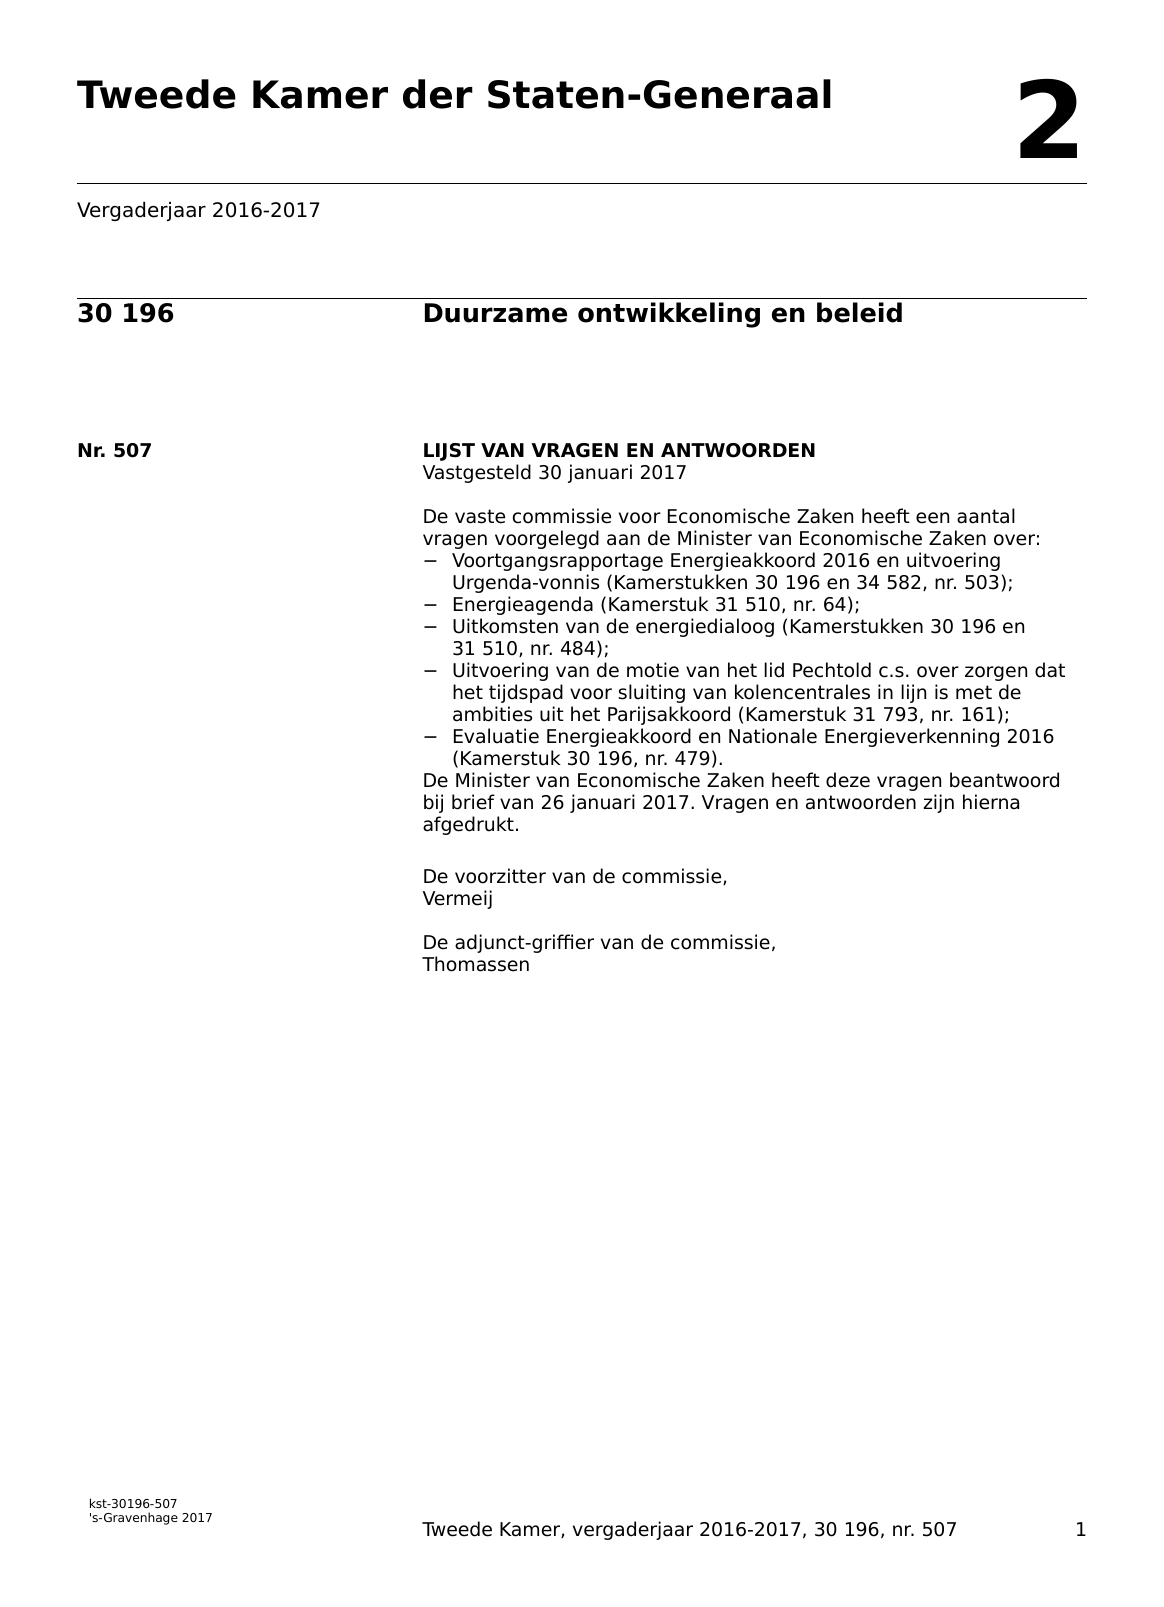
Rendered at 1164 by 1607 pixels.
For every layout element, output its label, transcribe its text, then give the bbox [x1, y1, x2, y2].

subtitle 30 196 Duurzame ontwikkeling en beleid [77, 299, 1087, 329]
text De vaste commissie voor Economische Zaken heeft een aantal vragen voorgelegd aan de Minister van Economische Zaken over: [422, 506, 1087, 550]
subtitle Nr. 507 LIJST VAN VRAGEN EN ANTWOORDEN [77, 440, 1087, 462]
text − Evaluatie Energieakkoord en Nationale Energieverkenning 2016 (Kamerstuk 30 196, nr. 479). [422, 726, 1087, 769]
text Vastgesteld 30 januari 2017 [422, 462, 1087, 484]
text − Energieagenda (Kamerstuk 31 510, nr. 64); [422, 594, 1087, 616]
text − Uitkomsten van de energiedialoog (Kamerstukken 30 196 en 31 510, nr. 484); [422, 616, 1087, 660]
text kst-30196-507 [88, 1497, 323, 1511]
table_header 2 [886, 59, 1087, 183]
text De adjunct-griffier van de commissie, Thomassen [422, 932, 1087, 976]
text − Uitvoering van de motie van het lid Pechtold c.s. over zorgen dat het tijdspad voor sluiting van kolencentrales in lijn is met de ambities uit het Parijsakkoord (Kamerstuk 31 793, nr. 161); [422, 660, 1087, 726]
table_cell Vergaderjaar 2016-2017 [77, 184, 1087, 298]
table_header Tweede Kamer der Staten-Generaal [77, 59, 886, 183]
text 's-Gravenhage 2017 [88, 1511, 323, 1525]
text De Minister van Economische Zaken heeft deze vragen beantwoord bij brief van 26 januari 2017. Vragen en antwoorden zijn hierna afgedrukt. [422, 769, 1087, 836]
text De voorzitter van de commissie, Vermeij [422, 866, 1087, 909]
text − Voortgangsrapportage Energieakkoord 2016 en uitvoering Urgenda-vonnis (Kamerstukken 30 196 en 34 582, nr. 503); [422, 550, 1087, 594]
